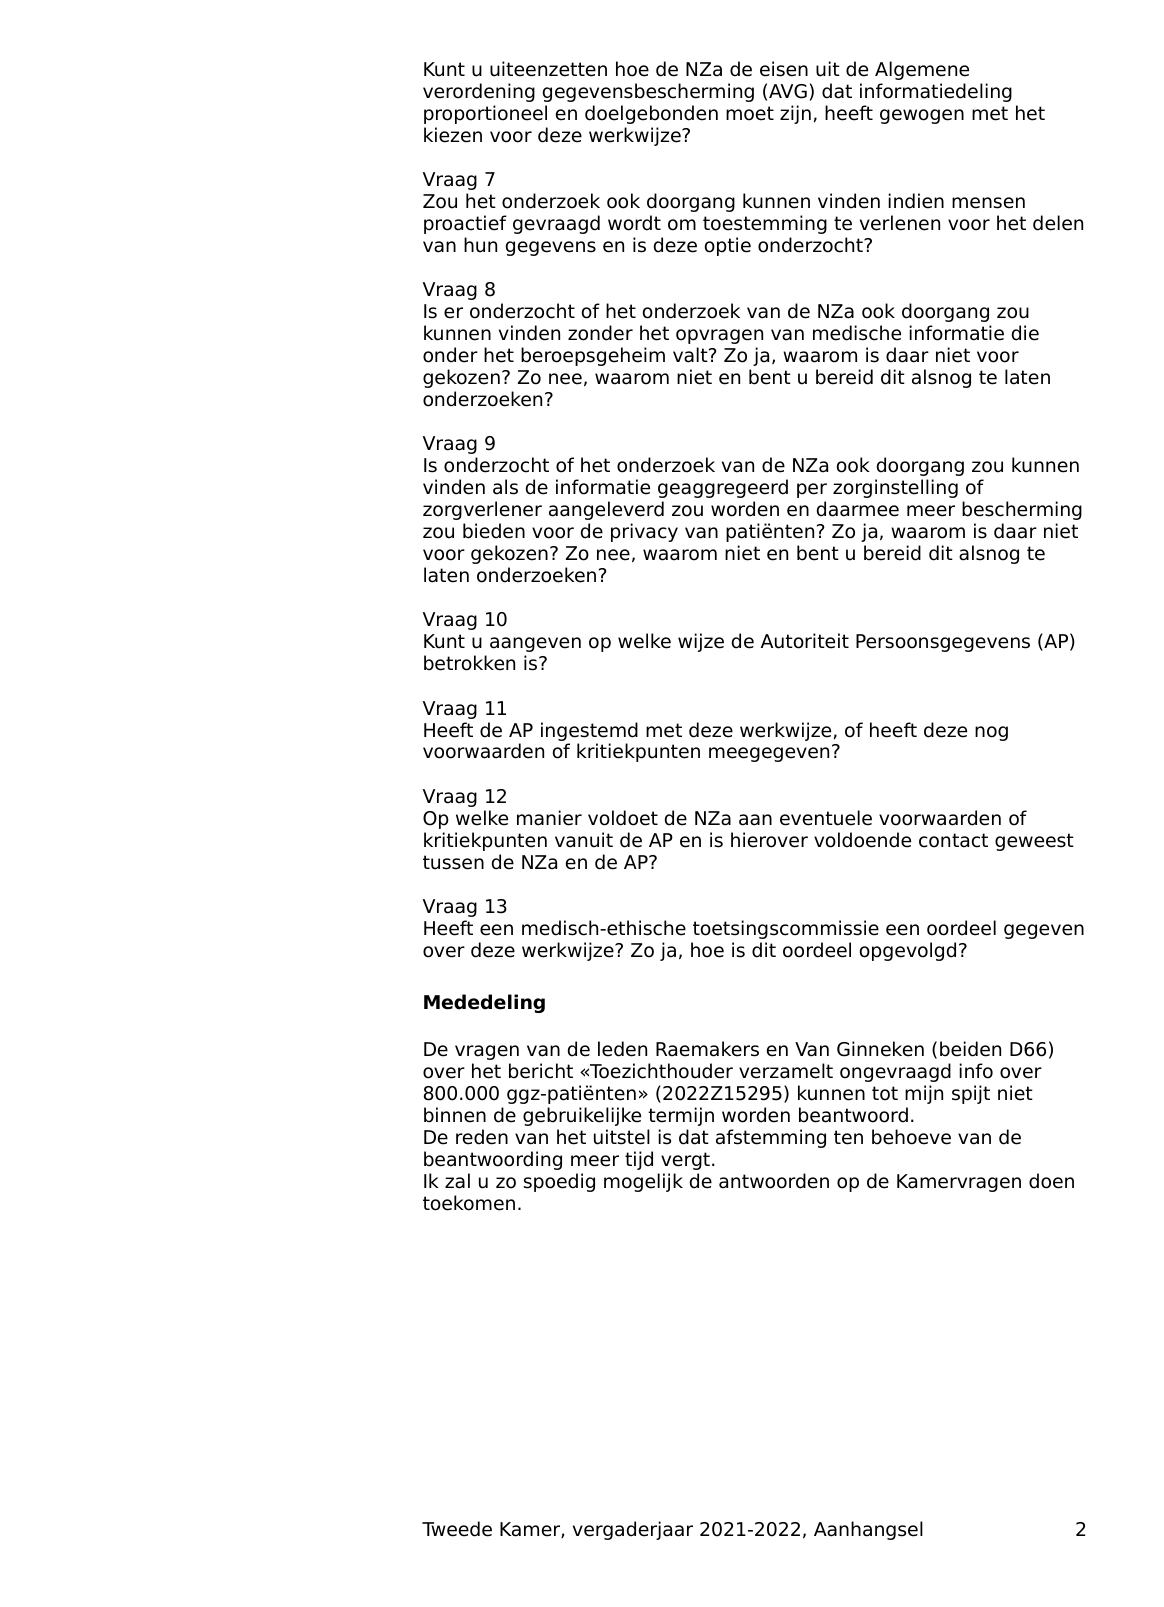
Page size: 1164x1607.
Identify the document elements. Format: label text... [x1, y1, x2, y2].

text Is onderzocht of het onderzoek van de NZa ook doorgang zou kunnen vinden als de informatie geaggregeerd per zorginstelling of zorgverlener aangeleverd zou worden en daarmee meer bescherming zou bieden voor de privacy van patiënten? Zo ja, waarom is daar niet voor gekozen? Zo nee, waarom niet en bent u bereid dit alsnog te laten onderzoeken? [422, 455, 1087, 587]
text Op welke manier voldoet de NZa aan eventuele voorwaarden of kritiekpunten vanuit de AP en is hierover voldoende contact geweest tussen de NZa en de AP? [422, 808, 1087, 873]
text Ik zal u zo spoedig mogelijk de antwoorden op de Kamervragen doen toekomen. [422, 1171, 1087, 1214]
text Vraag 9 [422, 433, 1087, 455]
text Heeft een medisch-ethische toetsingscommissie een oordeel gegeven over deze werkwijze? Zo ja, hoe is dit oordeel opgevolgd? [422, 918, 1087, 962]
text Vraag 11 [422, 697, 1087, 719]
text Kunt u aangeven op welke wijze de Autoriteit Persoonsgegevens (AP) betrokken is? [422, 631, 1087, 675]
text Vraag 8 [422, 279, 1087, 301]
text Zou het onderzoek ook doorgang kunnen vinden indien mensen proactief gevraagd wordt om toestemming te verlenen voor het delen van hun gegevens en is deze optie onderzocht? [422, 191, 1087, 257]
text Heeft de AP ingestemd met deze werkwijze, of heeft deze nog voorwaarden of kritiekpunten meegegeven? [422, 719, 1087, 763]
text Vraag 10 [422, 609, 1087, 631]
text De reden van het uitstel is dat afstemming ten behoeve van de beantwoording meer tijd vergt. [422, 1127, 1087, 1171]
text De vragen van de leden Raemakers en Van Ginneken (beiden D66) over het bericht «Toezichthouder verzamelt ongevraagd info over 800.000 ggz-patiënten» (2022Z15295) kunnen tot mijn spijt niet binnen de gebruikelijke termijn worden beantwoord. [422, 1039, 1087, 1127]
text Vraag 12 [422, 786, 1087, 808]
text Vraag 13 [422, 896, 1087, 918]
text Vraag 7 [422, 169, 1087, 191]
subtitle Mededeling [422, 992, 1087, 1014]
text Kunt u uiteenzetten hoe de NZa de eisen uit de Algemene verordening gegevensbescherming (AVG) dat informatiedeling proportioneel en doelgebonden moet zijn, heeft gewogen met het kiezen voor deze werkwijze? [422, 59, 1087, 147]
text Is er onderzocht of het onderzoek van de NZa ook doorgang zou kunnen vinden zonder het opvragen van medische informatie die onder het beroepsgeheim valt? Zo ja, waarom is daar niet voor gekozen? Zo nee, waarom niet en bent u bereid dit alsnog te laten onderzoeken? [422, 301, 1087, 411]
